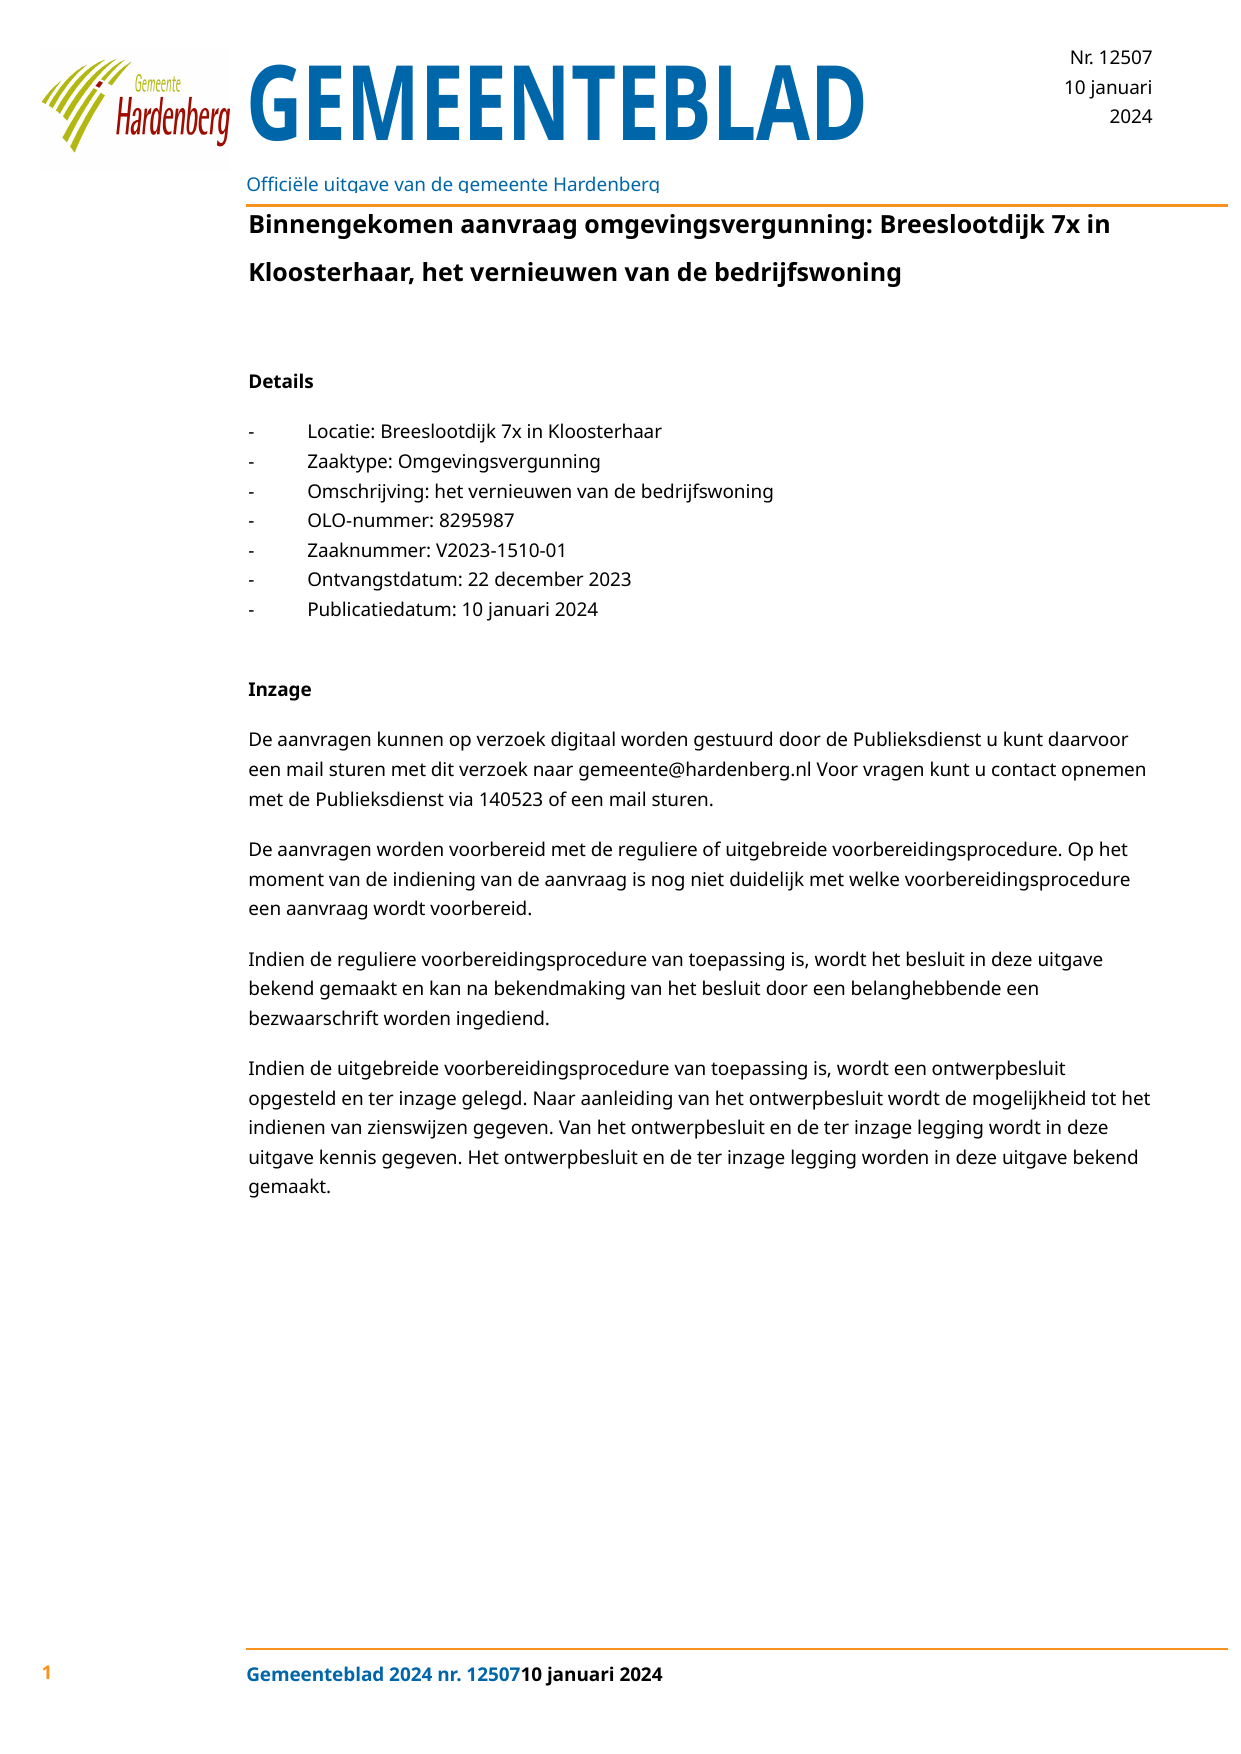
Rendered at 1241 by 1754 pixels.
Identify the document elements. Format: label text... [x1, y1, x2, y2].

text Binnengekomen aanvraag omgevingsvergunning: Breeslootdijk 7x in Kloosterhaar, het vernieuwen van de bedrijfswoning [248, 207, 1152, 288]
text Details [248, 368, 1152, 394]
list Omschrijving: het vernieuwen van de bedrijfswoning [248, 478, 1152, 504]
picture [41, 47, 231, 172]
text Inzage [248, 676, 1152, 702]
text Indien de reguliere voorbereidingsprocedure van toepassing is, wordt het besluit in deze uitgave bekend gemaakt en kan na bekendmaking van het besluit door een belanghebbende een bezwaarschrift worden ingediend. [248, 946, 1152, 1031]
list Locatie: Breeslootdijk 7x in Kloosterhaar [248, 419, 1152, 444]
list OLO-nummer: 8295987 [248, 507, 1152, 533]
list Ontvangstdatum: 22 december 2023 [248, 567, 1152, 592]
text Indien de uitgebreide voorbereidingsprocedure van toepassing is, wordt een ontwerpbesluit opgesteld en ter inzage gelegd. Naar aanleiding van het ontwerpbesluit wordt de mogelijkheid tot het indienen van zienswijzen gegeven. Van het ontwerpbesluit en de ter inzage legging wordt in deze uitgave kennis gegeven. Het ontwerpbesluit en de ter inzage legging worden in deze uitgave bekend gemaakt. [248, 1055, 1152, 1199]
list Zaaktype: Omgevingsvergunning [248, 448, 1152, 474]
text De aanvragen worden voorbereid met de reguliere of uitgebreide voorbereidingsprocedure. Op het moment van de indiening van de aanvraag is nog niet duidelijk met welke voorbereidingsprocedure een aanvraag wordt voorbereid. [248, 836, 1152, 921]
list Zaaknummer: V2023-1510-01 [248, 537, 1152, 563]
list Publicatiedatum: 10 januari 2024 [248, 596, 1152, 622]
text De aanvragen kunnen op verzoek digitaal worden gestuurd door de Publieksdienst u kunt daarvoor een mail sturen met dit verzoek naar gemeente@hardenberg.nl Voor vragen kunt u contact opnemen met de Publieksdienst via 140523 of een mail sturen. [248, 727, 1152, 812]
